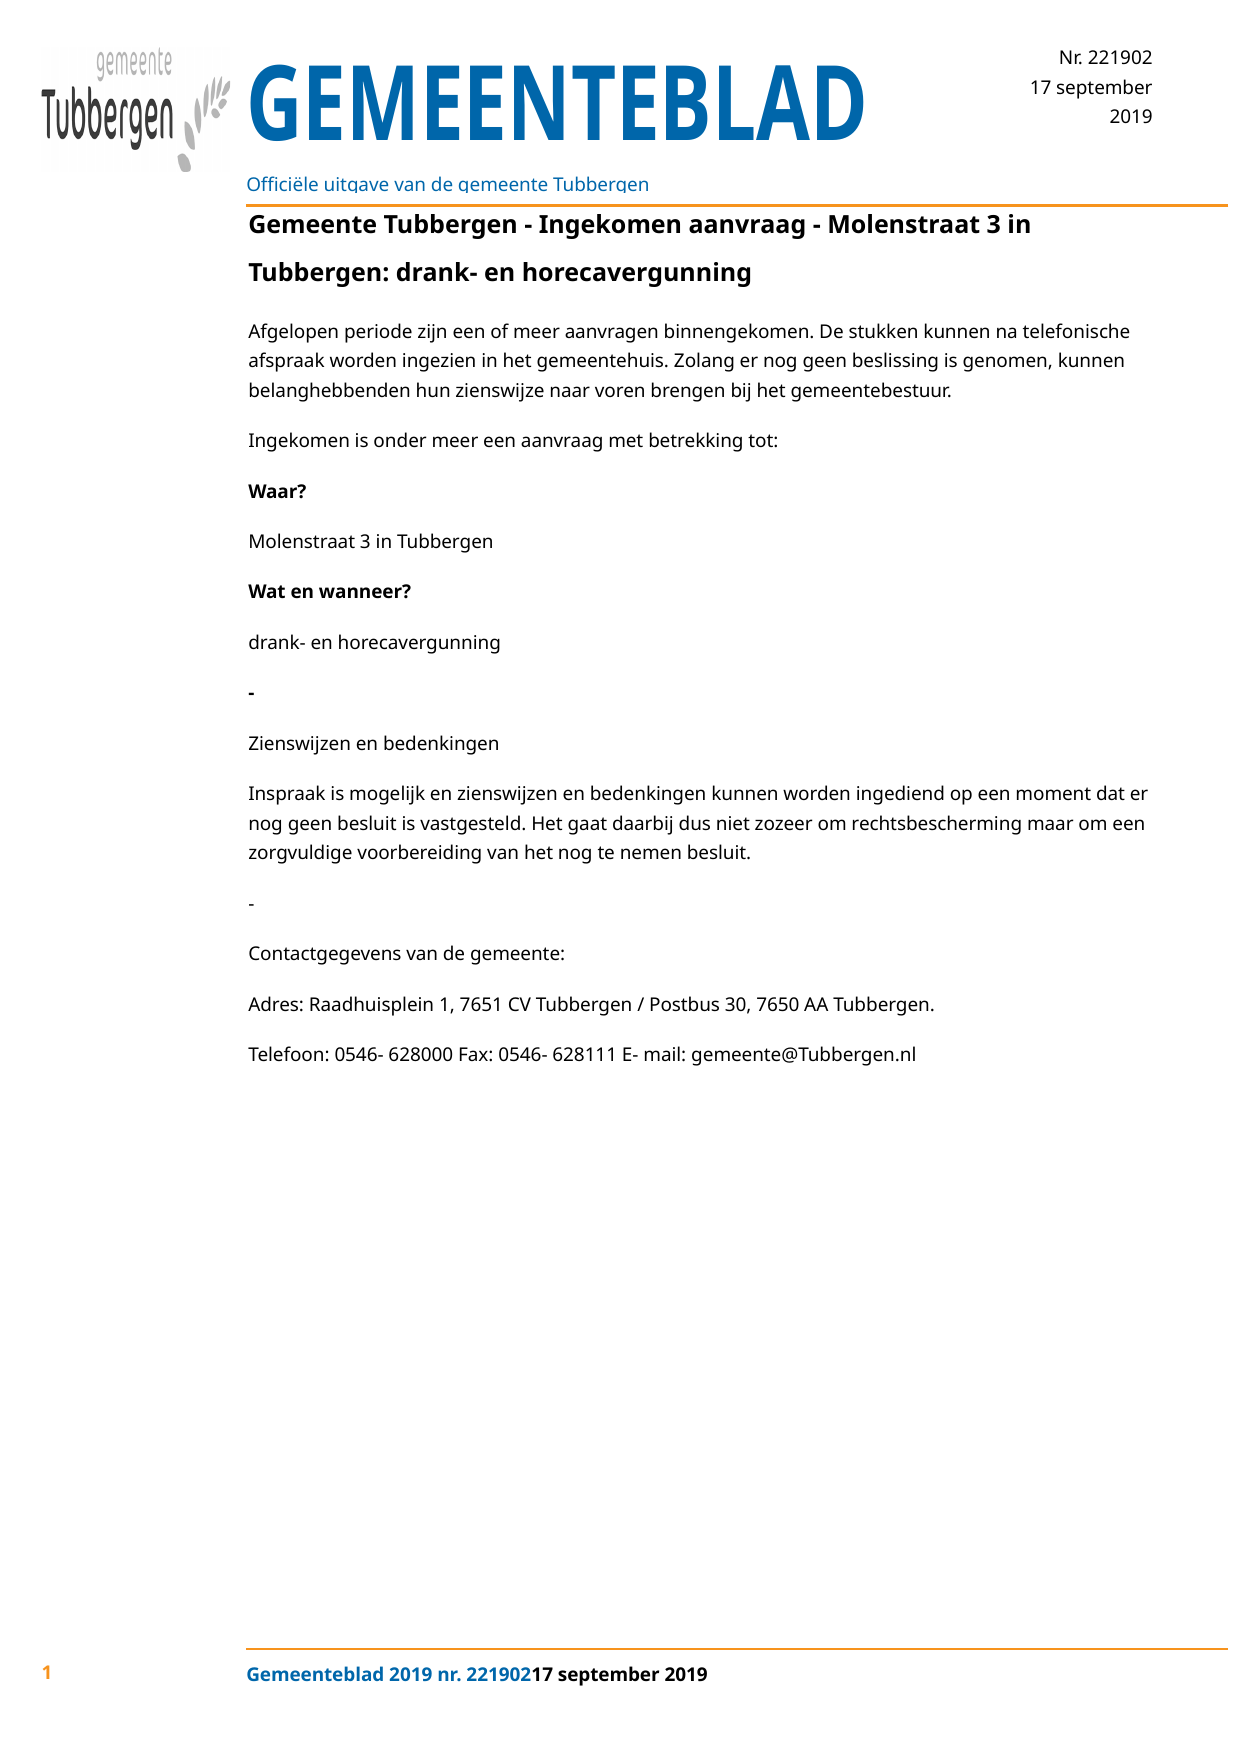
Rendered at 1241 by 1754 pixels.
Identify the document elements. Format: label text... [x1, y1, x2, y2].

text Gemeente Tubbergen - Ingekomen aanvraag - Molenstraat 3 in Tubbergen: drank- en horecavergunning [248, 207, 1152, 288]
text Wat en wanneer? [248, 579, 1152, 604]
text Ingekomen is onder meer een aanvraag met betrekking tot: [248, 427, 1152, 453]
text Zienswijzen en bedenkingen [248, 730, 1152, 756]
text Afgelopen periode zijn een of meer aanvragen binnengekomen. De stukken kunnen na telefonische afspraak worden ingezien in het gemeentehuis. Zolang er nog geen beslissing is genomen, kunnen belanghebbenden hun zienswijze naar voren brengen bij het gemeentebestuur. [248, 318, 1152, 403]
text Adres: Raadhuisplein 1, 7651 CV Tubbergen / Postbus 30, 7650 AA Tubbergen. [248, 991, 1152, 1017]
text drank- en horecavergunning [248, 629, 1152, 655]
text - [248, 890, 1152, 916]
text Inspraak is mogelijk en zienswijzen en bedenkingen kunnen worden ingediend op een moment dat er nog geen besluit is vastgesteld. Het gaat daarbij dus niet zozeer om rechtsbescherming maar om een zorgvuldige voorbereiding van het nog te nemen besluit. [248, 780, 1152, 865]
text Molenstraat 3 in Tubbergen [248, 528, 1152, 554]
text Contactgegevens van de gemeente: [248, 940, 1152, 966]
text - [248, 679, 1152, 705]
text Telefoon: 0546- 628000 Fax: 0546- 628111 E- mail: gemeente@Tubbergen.nl [248, 1041, 1152, 1067]
picture [41, 47, 231, 172]
text Waar? [248, 478, 1152, 504]
